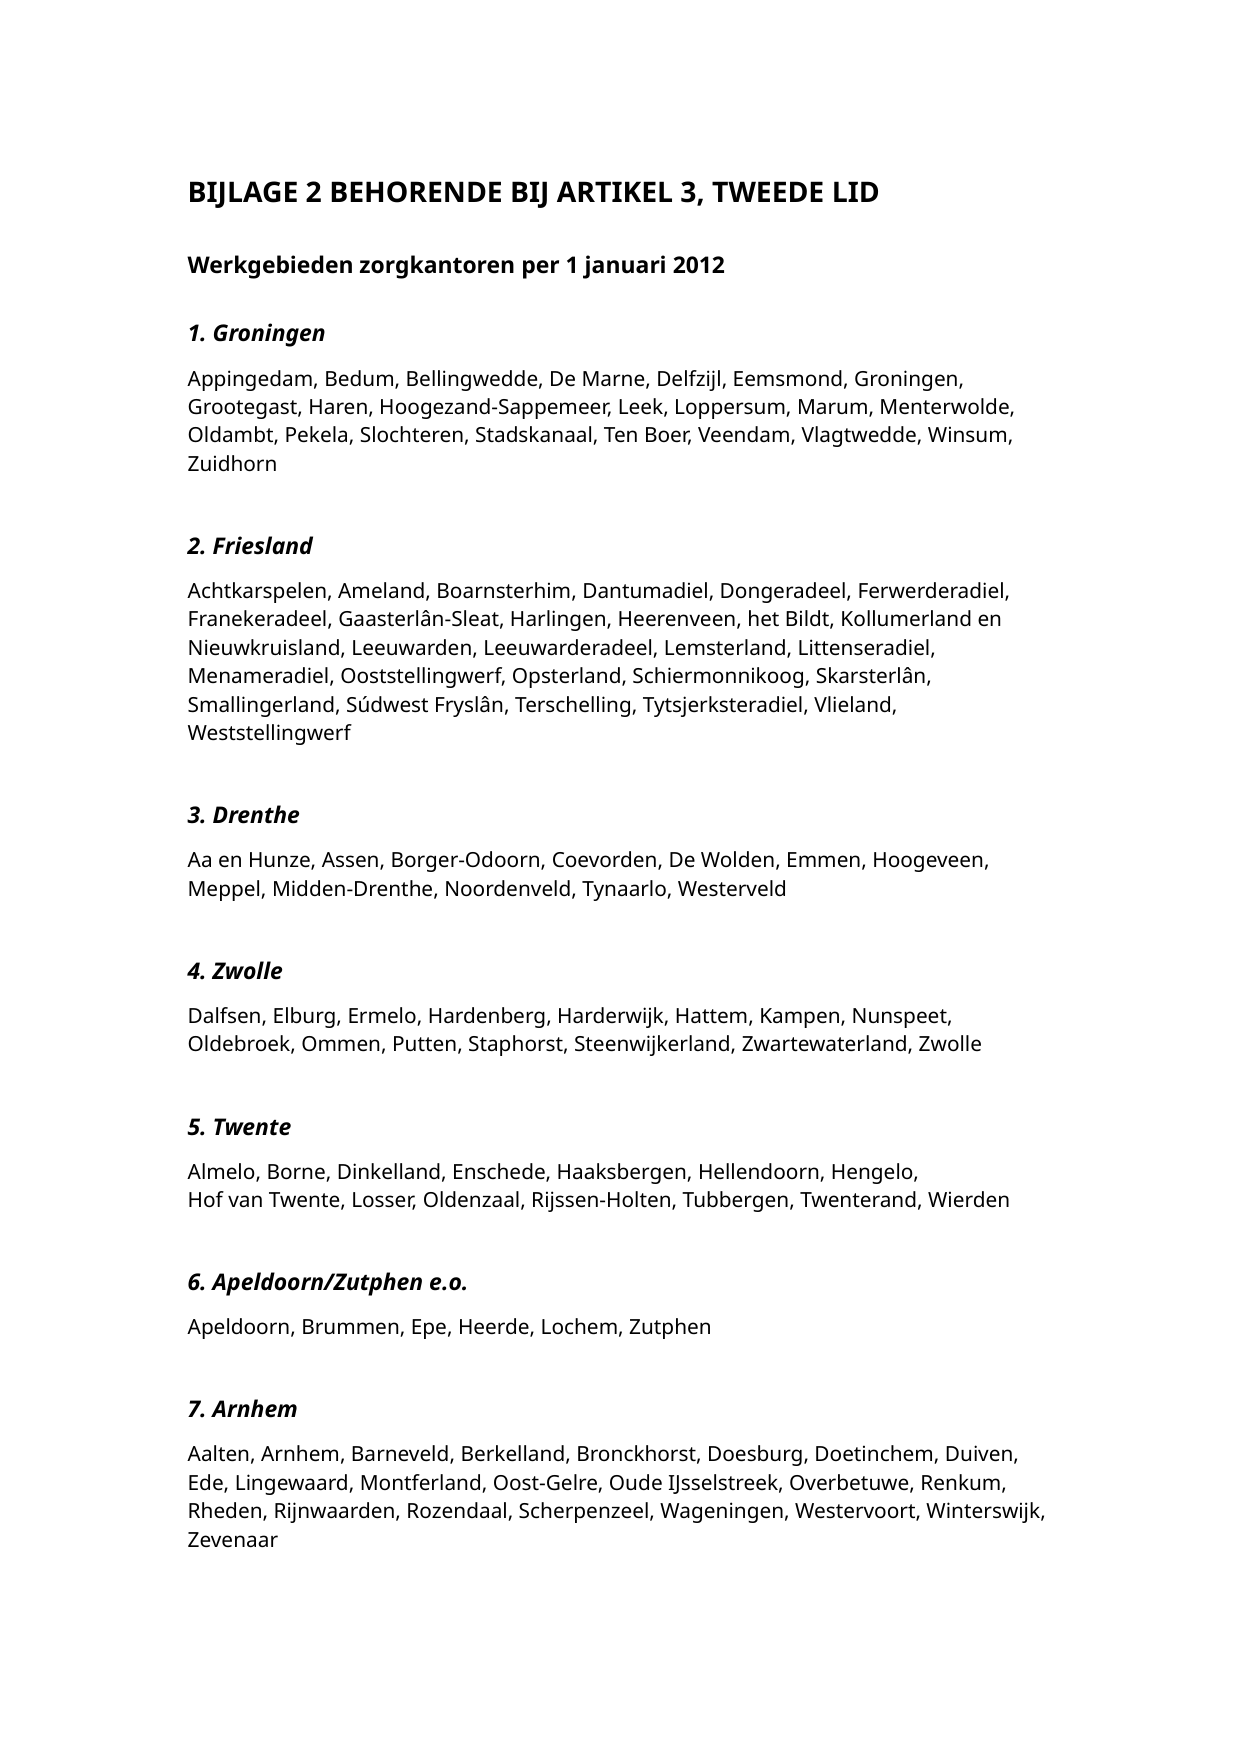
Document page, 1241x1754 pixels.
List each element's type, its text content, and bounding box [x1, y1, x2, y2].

text Aalten, Arnhem, Barneveld, Berkelland, Bronckhorst, Doesburg, Doetinchem, Duiven, Ede, Lingewaard, Montferland, Oost-Gelre, Oude IJsselstreek, Overbetuwe, Renkum, Rheden, Rijnwaarden, Rozendaal, Scherpenzeel, Wageningen, Westervoort, Winterswijk, Zevenaar [187, 1439, 1053, 1553]
text Aa en Hunze, Assen, Borger-Odoorn, Coevorden, De Wolden, Emmen, Hoogeveen, Meppel, Midden-Drenthe, Noordenveld, Tynaarlo, Westerveld [187, 846, 1053, 902]
subtitle BIJLAGE 2 BEHORENDE BIJ ARTIKEL 3, TWEEDE LID [187, 172, 1053, 211]
text Achtkarspelen, Ameland, Boarnsterhim, Dantumadiel, Dongeradeel, Ferwerderadiel, Franekeradeel, Gaasterlân-Sleat, Harlingen, Heerenveen, het Bildt, Kollumerland en Nieuwkruisland, Leeuwarden, Leeuwarderadeel, Lemsterland, Littenseradiel, Menameradiel, Ooststellingwerf, Opsterland, Schiermonnikoog, Skarsterlân, Smallingerland, Súdwest Fryslân, Terschelling, Tytsjerksteradiel, Vlieland, Weststellingwerf [187, 576, 1053, 747]
text Almelo, Borne, Dinkelland, Enschede, Haaksbergen, Hellendoorn, Hengelo, Hof van Twente, Losser, Oldenzaal, Rijssen-Holten, Tubbergen, Twenterand, Wierden [187, 1157, 1053, 1214]
subtitle 6. Apeldoorn/Zutphen e.o. [187, 1266, 1053, 1297]
subtitle 1. Groningen [187, 317, 1053, 349]
subtitle Werkgebieden zorgkantoren per 1 januari 2012 [187, 249, 1053, 280]
text Dalfsen, Elburg, Ermelo, Hardenberg, Harderwijk, Hattem, Kampen, Nunspeet, Oldebroek, Ommen, Putten, Staphorst, Steenwijkerland, Zwartewaterland, Zwolle [187, 1001, 1053, 1058]
subtitle 4. Zwolle [187, 955, 1053, 986]
subtitle 5. Twente [187, 1111, 1053, 1142]
subtitle 2. Friesland [187, 530, 1053, 561]
text Apeldoorn, Brummen, Epe, Heerde, Lochem, Zutphen [187, 1312, 1053, 1341]
subtitle 3. Drenthe [187, 799, 1053, 831]
subtitle 7. Arnhem [187, 1393, 1053, 1424]
text Appingedam, Bedum, Bellingwedde, De Marne, Delfzijl, Eemsmond, Groningen, Grootegast, Haren, Hoogezand-Sappemeer, Leek, Loppersum, Marum, Menterwolde, Oldambt, Pekela, Slochteren, Stadskanaal, Ten Boer, Veendam, Vlagtwedde, Winsum, Zuidhorn [187, 364, 1053, 477]
